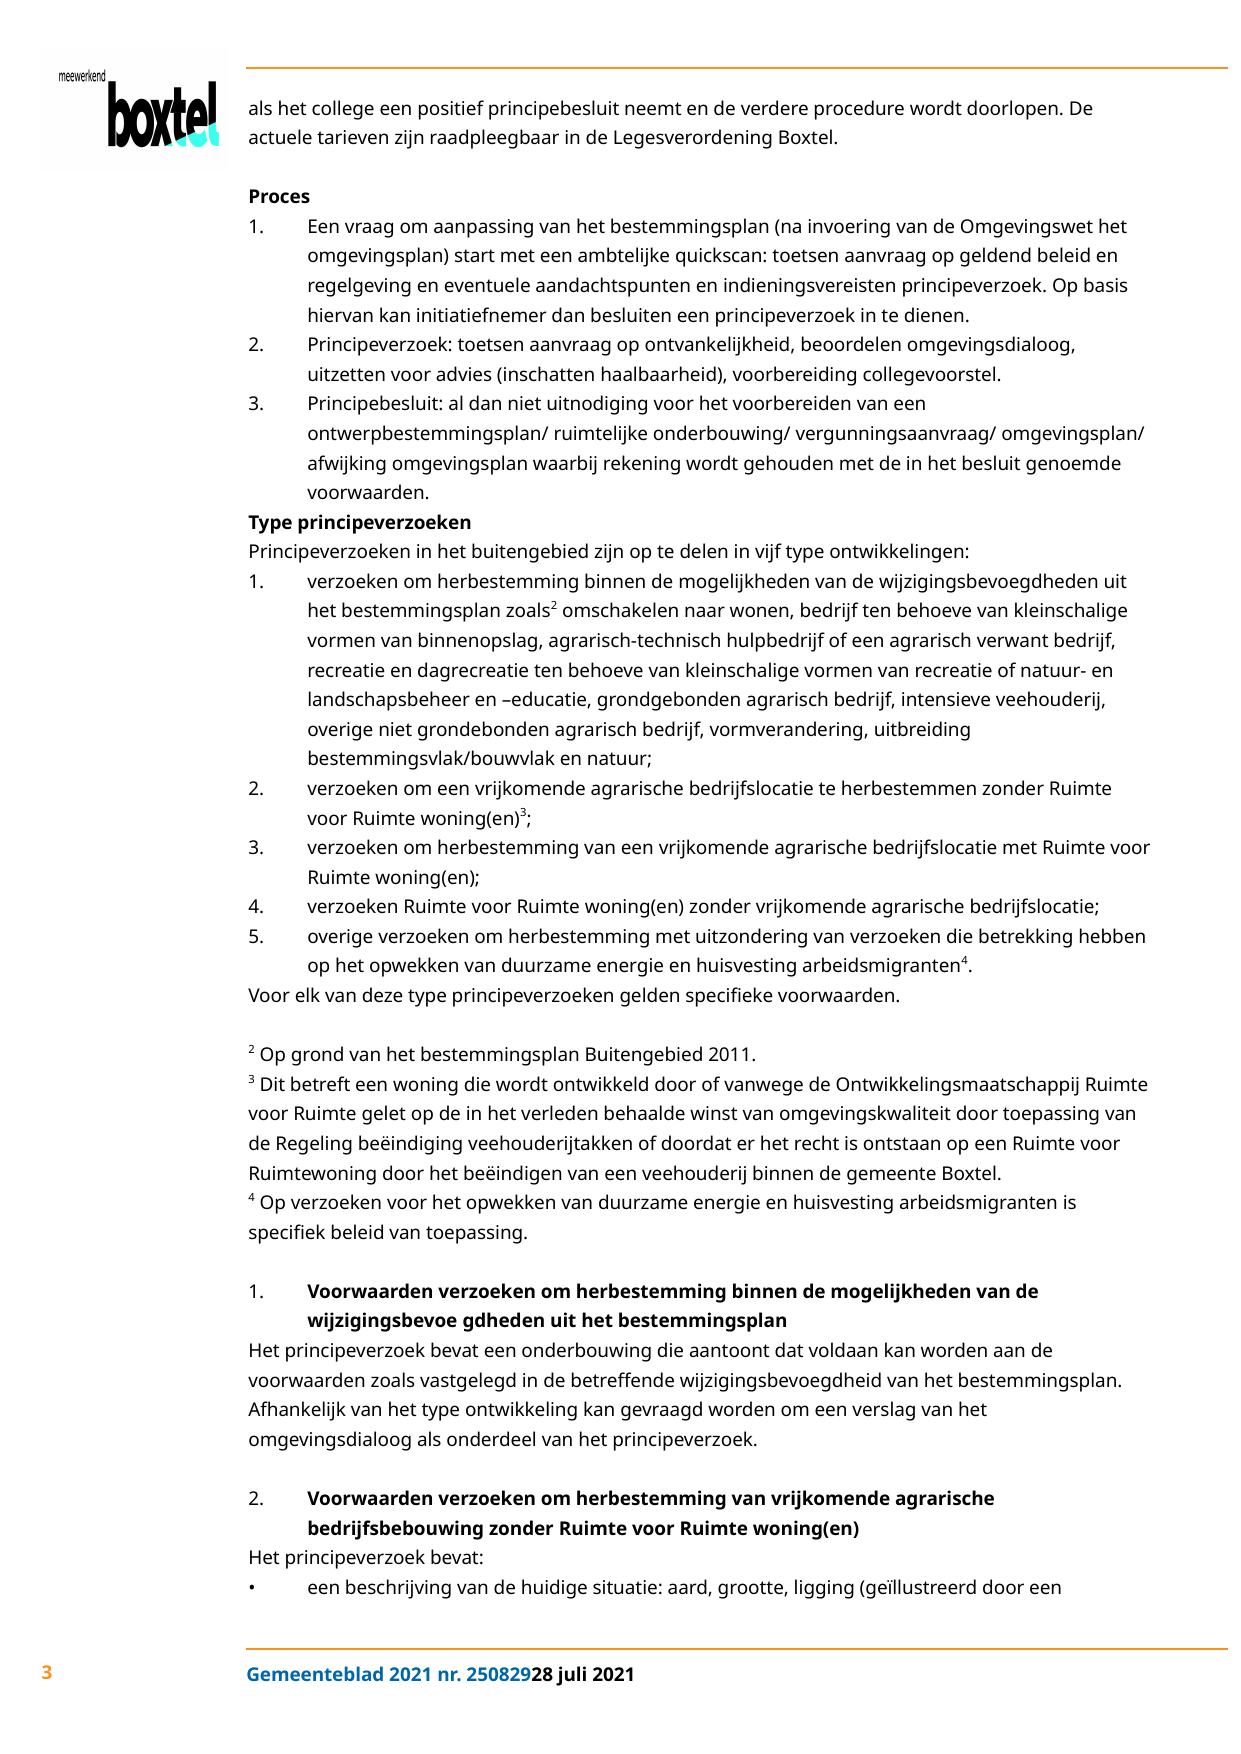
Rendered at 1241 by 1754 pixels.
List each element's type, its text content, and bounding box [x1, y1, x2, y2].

text 4 Op verzoeken voor het opwekken van duurzame energie en huisvesting arbeidsmigranten is specifiek beleid van toepassing. [248, 1189, 1152, 1245]
text Het principeverzoek bevat een onderbouwing die aantoont dat voldaan kan worden aan de voorwaarden zoals vastgelegd in de betreffende wijzigingsbevoegdheid van het bestemmingsplan. Afhankelijk van het type ontwikkeling kan gevraagd worden om een verslag van het omgevingsdialoog als onderdeel van het principeverzoek. [248, 1337, 1152, 1452]
text Type principeverzoeken [248, 509, 1152, 535]
text Principeverzoeken in het buitengebied zijn op te delen in vijf type ontwikkelingen: [248, 538, 1152, 564]
list verzoeken om herbestemming binnen de mogelijkheden van de wijzigingsbevoegdheden uit het bestemmingsplan zoals2 omschakelen naar wonen, bedrijf ten behoeve van kleinschalige vormen van binnenopslag, agrarisch-technisch hulpbedrijf of een agrarisch verwant bedrijf, recreatie en dagrecreatie ten behoeve van kleinschalige vormen van recreatie of natuur- en landschapsbeheer en –educatie, grondgebonden agrarisch bedrijf, intensieve veehouderij, overige niet grondebonden agrarisch bedrijf, vormverandering, uitbreiding bestemmingsvlak/bouwvlak en natuur; [248, 568, 1152, 771]
text 2 Op grond van het bestemmingsplan Buitengebied 2011. [248, 1041, 1152, 1067]
list Voorwaarden verzoeken om herbestemming binnen de mogelijkheden van de wijzigingsbevoe gdheden uit het bestemmingsplan [248, 1278, 1152, 1333]
list Voorwaarden verzoeken om herbestemming van vrijkomende agrarische bedrijfsbebouwing zonder Ruimte voor Ruimte woning(en) [248, 1485, 1152, 1541]
list verzoeken Ruimte voor Ruimte woning(en) zonder vrijkomende agrarische bedrijfslocatie; [248, 893, 1152, 919]
list Principebesluit: al dan niet uitnodiging voor het voorbereiden van een ontwerpbestemmingsplan/ ruimtelijke onderbouwing/ vergunningsaanvraag/ omgevingsplan/ afwijking omgevingsplan waarbij rekening wordt gehouden met de in het besluit genoemde voorwaarden. [248, 391, 1152, 505]
list een beschrijving van de huidige situatie: aard, grootte, ligging (geïllustreerd door een [248, 1574, 1152, 1600]
list overige verzoeken om herbestemming met uitzondering van verzoeken die betrekking hebben op het opwekken van duurzame energie en huisvesting arbeidsmigranten4. [248, 923, 1152, 978]
text 3 Dit betreft een woning die wordt ontwikkeld door of vanwege de Ontwikkelingsmaatschappij Ruimte voor Ruimte gelet op de in het verleden behaalde winst van omgevingskwaliteit door toepassing van de Regeling beëindiging veehouderijtakken of doordat er het recht is ontstaan op een Ruimte voor Ruimtewoning door het beëindigen van een veehouderij binnen de gemeente Boxtel. [248, 1071, 1152, 1186]
text Voor elk van deze type principeverzoeken gelden specifieke voorwaarden. [248, 982, 1152, 1008]
text Het principeverzoek bevat: [248, 1544, 1152, 1570]
list Een vraag om aanpassing van het bestemmingsplan (na invoering van de Omgevingswet het omgevingsplan) start met een ambtelijke quickscan: toetsen aanvraag op geldend beleid en regelgeving en eventuele aandachtspunten en indieningsvereisten principeverzoek. Op basis hiervan kan initiatiefnemer dan besluiten een principeverzoek in te dienen. [248, 213, 1152, 328]
picture [41, 47, 231, 172]
list verzoeken om een vrijkomende agrarische bedrijfslocatie te herbestemmen zonder Ruimte voor Ruimte woning(en)3; [248, 775, 1152, 831]
list verzoeken om herbestemming van een vrijkomende agrarische bedrijfslocatie met Ruimte voor Ruimte woning(en); [248, 834, 1152, 890]
text Proces [248, 183, 1152, 209]
text als het college een positief principebesluit neemt en de verdere procedure wordt doorlopen. De actuele tarieven zijn raadpleegbaar in de Legesverordening Boxtel. [248, 95, 1152, 150]
list Principeverzoek: toetsen aanvraag op ontvankelijkheid, beoordelen omgevingsdialoog, uitzetten voor advies (inschatten haalbaarheid), voorbereiding collegevoorstel. [248, 331, 1152, 387]
